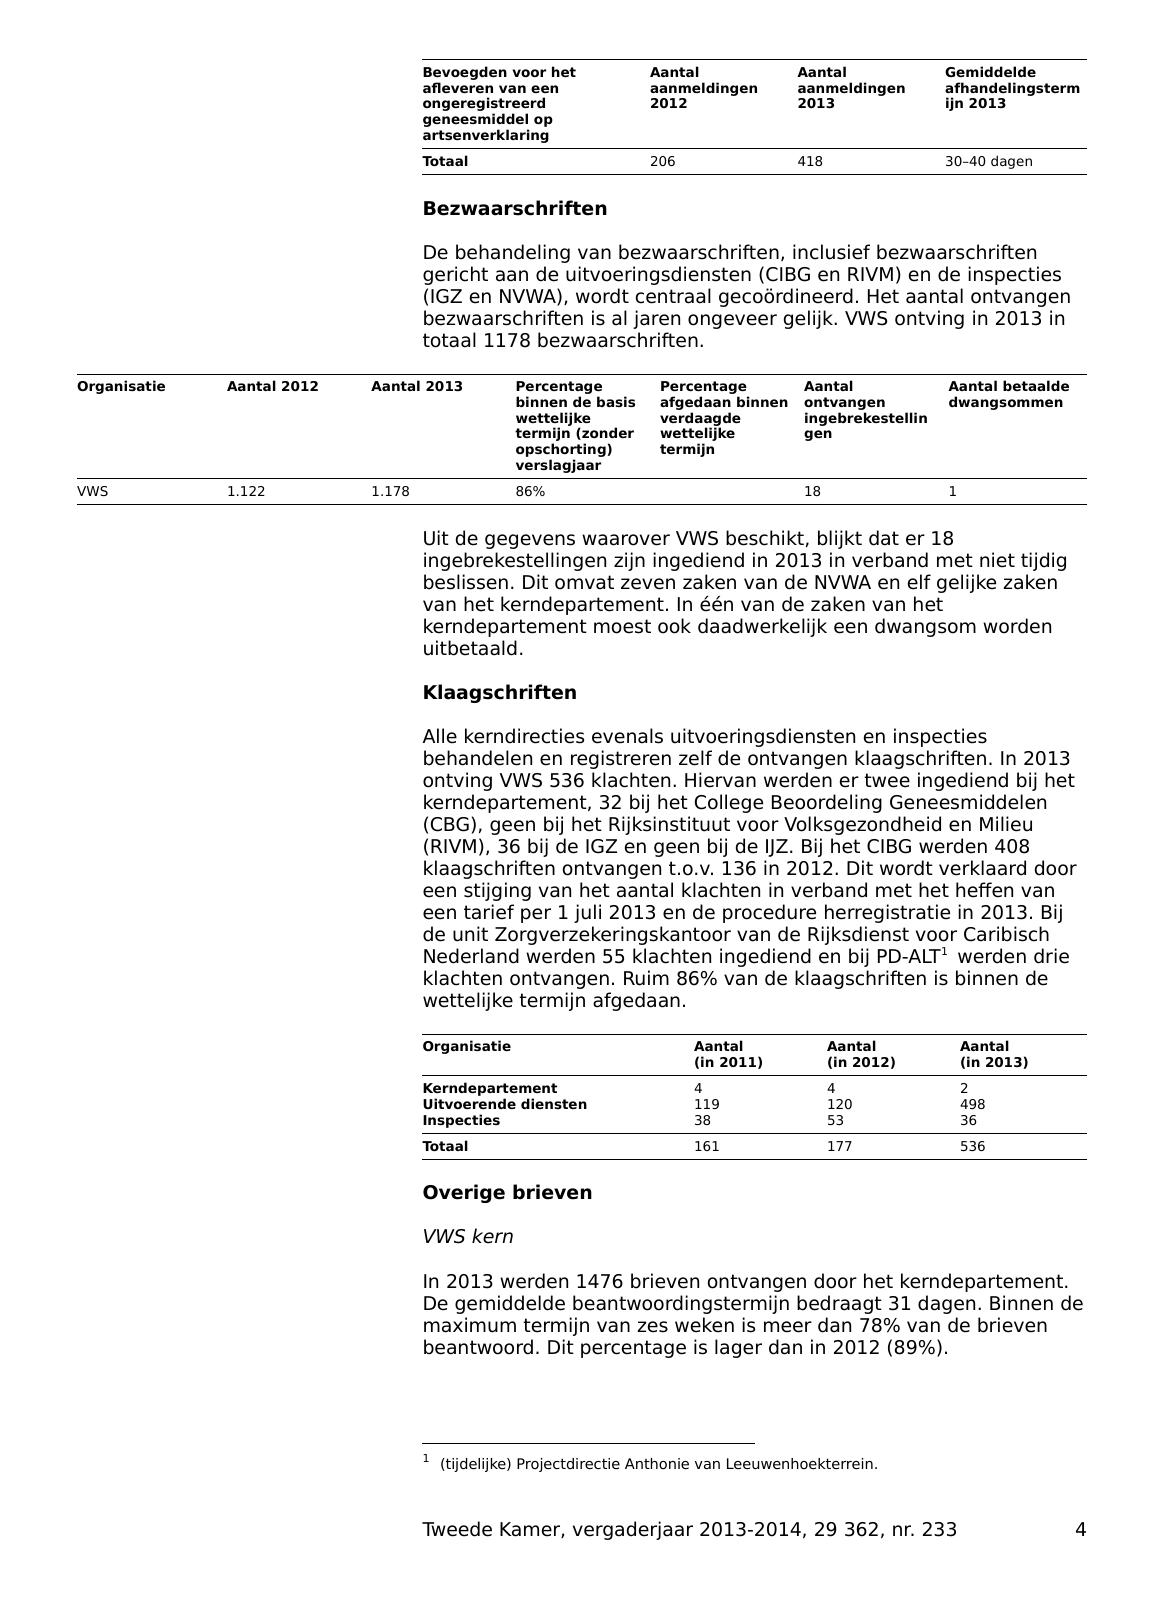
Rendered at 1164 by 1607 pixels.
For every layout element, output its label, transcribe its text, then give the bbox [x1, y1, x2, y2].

table_cell 4 [688, 1076, 821, 1097]
table_header Aantal 2012 [221, 375, 365, 478]
table_cell VWS [77, 479, 221, 504]
table_cell Kerndepartement [422, 1076, 688, 1097]
table_header Organisatie [422, 1035, 688, 1075]
subtitle Klaagschriften [422, 682, 1087, 704]
table_cell 161 [688, 1134, 821, 1159]
table_cell 36 [954, 1113, 1087, 1133]
table_cell Inspecties [422, 1113, 688, 1133]
table_header Aantal aanmeldingen 2013 [791, 60, 939, 148]
table_header Aantal ontvangen ingebrekestellingen [798, 375, 942, 478]
table_cell 120 [821, 1097, 954, 1112]
table_cell 1 [942, 479, 1087, 504]
table_cell 536 [954, 1134, 1087, 1159]
text (tijdelijke) Projectdirectie Anthonie van Leeuwenhoekterrein. [422, 1452, 1087, 1474]
table_cell 38 [688, 1113, 821, 1133]
table_cell 30–40 dagen [939, 149, 1087, 174]
table_cell 177 [821, 1134, 954, 1159]
table_cell 206 [644, 149, 791, 174]
text Alle kerndirecties evenals uitvoeringsdiensten en inspecties behandelen en registreren zelf de ontvangen klaagschriften. In 2013 ontving VWS 536 klachten. Hiervan werden er twee ingediend bij het kerndepartement, 32 bij het College Beoordeling Geneesmiddelen (CBG), geen bij het Rijksinstituut voor Volksgezondheid en Milieu (RIVM), 36 bij de IGZ en geen bij de IJZ. Bij het CIBG werden 408 klaagschriften ontvangen t.o.v. 136 in 2012. Dit wordt verklaard door een stijging van het aantal klachten in verband met het heffen van een tarief per 1 juli 2013 en de procedure herregistratie in 2013. Bij de unit Zorgverzekeringskantoor van de Rijksdienst voor Caribisch Nederland werden 55 klachten ingediend en bij PD-ALT werden drie klachten ontvangen. Ruim 86% van de klaagschriften is binnen de wettelijke termijn afgedaan. [422, 726, 1087, 1012]
table_header Aantal aanmeldingen 2012 [644, 60, 791, 148]
table_header Aantal 2013 [365, 375, 509, 478]
table_cell 4 [821, 1076, 954, 1097]
table_cell 418 [791, 149, 939, 174]
table_header Percentage binnen de basis wettelijke termijn (zonder opschorting) verslagjaar [510, 375, 654, 478]
table_cell 53 [821, 1113, 954, 1133]
table_header Aantal (in 2013) [954, 1035, 1087, 1075]
table_header Gemiddelde afhandelingstermijn 2013 [939, 60, 1087, 148]
text In 2013 werden 1476 brieven ontvangen door het kerndepartement. De gemiddelde beantwoordingstermijn bedraagt 31 dagen. Binnen de maximum termijn van zes weken is meer dan 78% van de brieven beantwoord. Dit percentage is lager dan in 2012 (89%). [422, 1271, 1087, 1358]
table_cell Totaal [422, 149, 644, 174]
table_header Bevoegden voor het afleveren van een ongeregistreerd geneesmiddel op artsenverklaring [422, 60, 644, 148]
table_cell 1.178 [365, 479, 509, 504]
table_cell Totaal [422, 1134, 688, 1159]
table_header Aantal betaalde dwangsommen [942, 375, 1087, 478]
table_header Percentage afgedaan binnen verdaagde wettelijke termijn [654, 375, 798, 478]
table_cell 1.122 [221, 479, 365, 504]
table_cell 2 [954, 1076, 1087, 1097]
table_cell Uitvoerende diensten [422, 1097, 688, 1112]
table_header Aantal (in 2011) [688, 1035, 821, 1075]
table_header Organisatie [77, 375, 221, 478]
text Uit de gegevens waarover VWS beschikt, blijkt dat er 18 ingebrekestellingen zijn ingediend in 2013 in verband met niet tijdig beslissen. Dit omvat zeven zaken van de NVWA en elf gelijke zaken van het kerndepartement. In één van de zaken van het kerndepartement moest ook daadwerkelijk een dwangsom worden uitbetaald. [422, 528, 1087, 659]
subtitle Bezwaarschriften [422, 197, 1087, 219]
table_cell 86% [510, 479, 798, 504]
subtitle VWS kern [422, 1226, 1087, 1248]
table_cell 498 [954, 1097, 1087, 1112]
text De behandeling van bezwaarschriften, inclusief bezwaarschriften gericht aan de uitvoeringsdiensten (CIBG en RIVM) en de inspecties (IGZ en NVWA), wordt centraal gecoördineerd. Het aantal ontvangen bezwaarschriften is al jaren ongeveer gelijk. VWS ontving in 2013 in totaal 1178 bezwaarschriften. [422, 242, 1087, 352]
table_header Aantal (in 2012) [821, 1035, 954, 1075]
subtitle Overige brieven [422, 1182, 1087, 1204]
table_cell 119 [688, 1097, 821, 1112]
table_cell 18 [798, 479, 942, 504]
